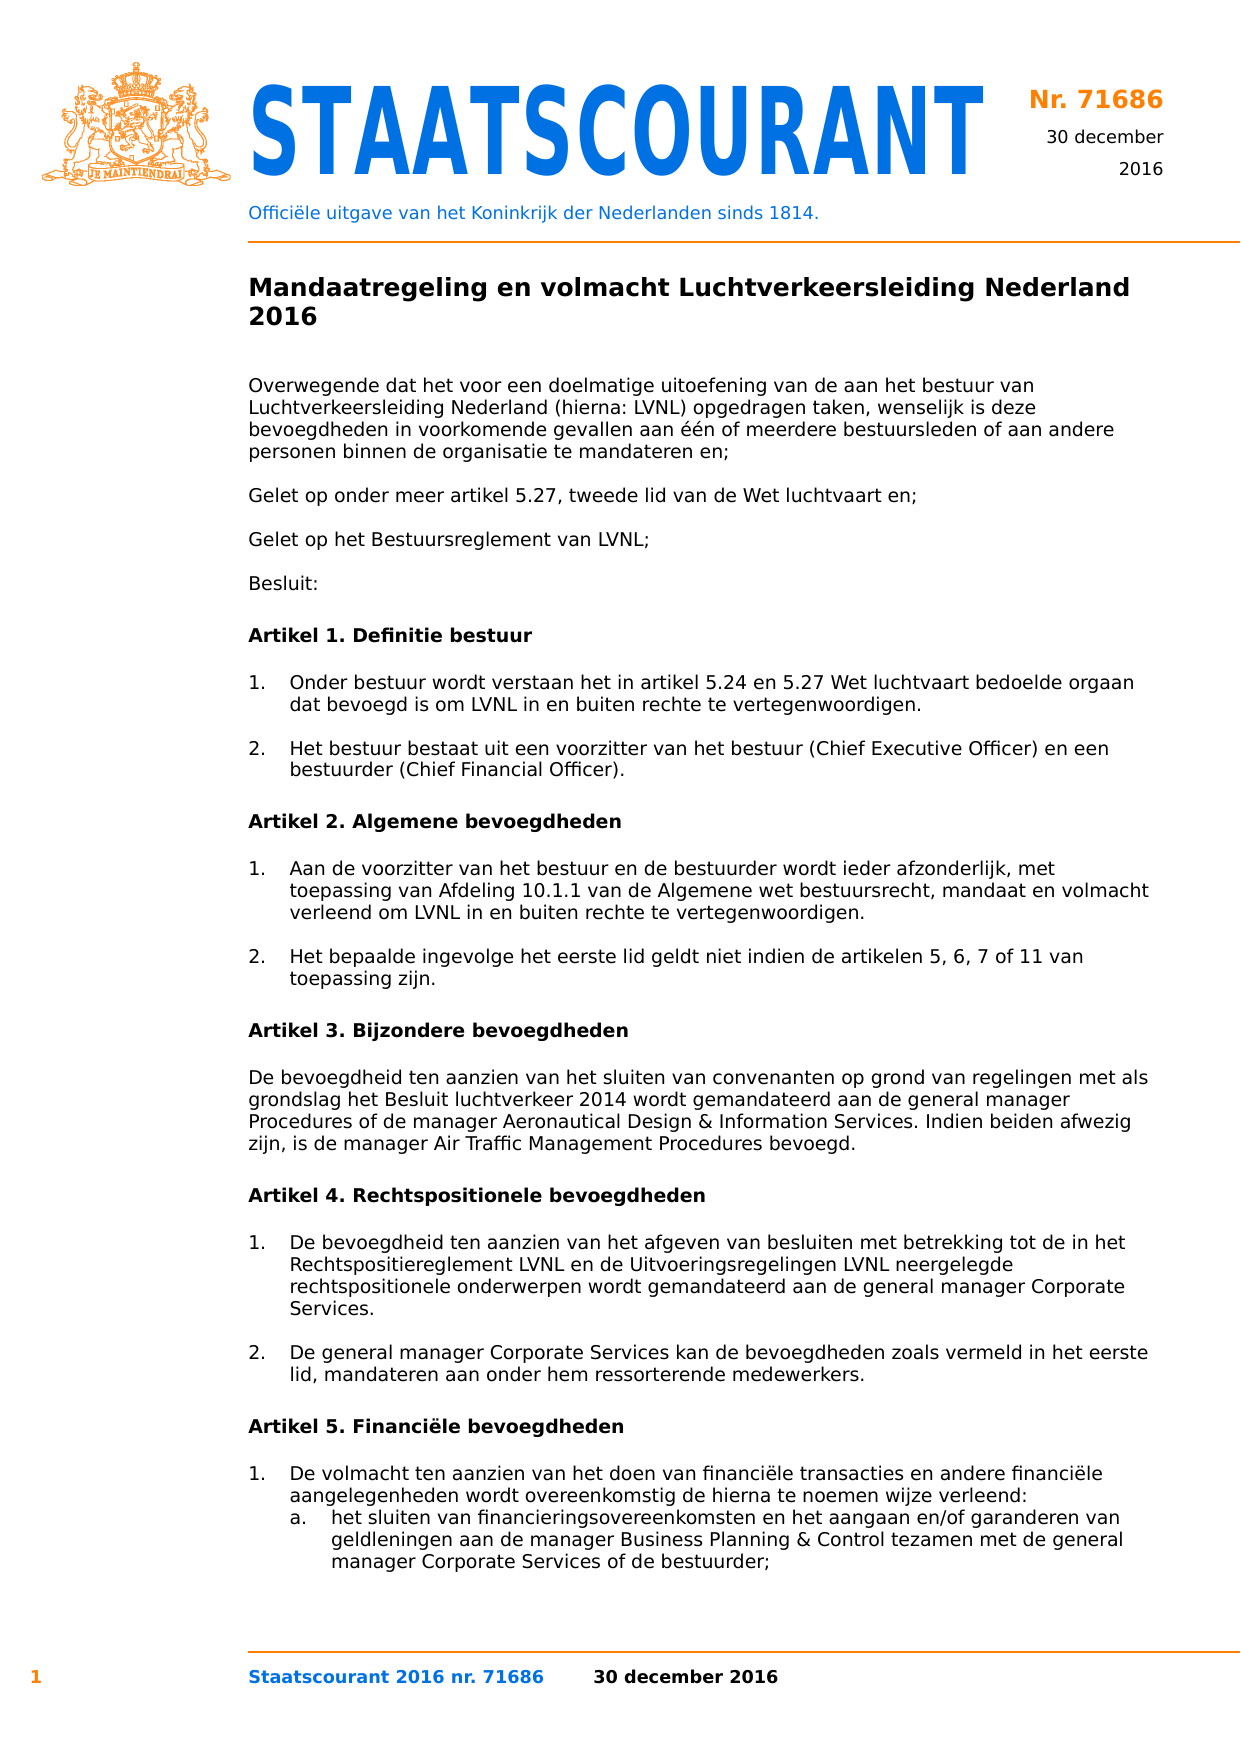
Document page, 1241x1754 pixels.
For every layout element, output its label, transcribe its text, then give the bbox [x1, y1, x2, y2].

text De bevoegdheid ten aanzien van het sluiten van convenanten op grond van regelingen met als grondslag het Besluit luchtverkeer 2014 wordt gemandateerd aan de general manager Procedures of de manager Aeronautical Design & Information Services. Indien beiden afwezig zijn, is de manager Air Traffic Management Procedures bevoegd. [248, 1067, 1163, 1155]
table_cell Officiële uitgave van het Koninkrijk der Nederlanden sinds 1814. [248, 203, 1240, 241]
text 1. Onder bestuur wordt verstaan het in artikel 5.24 en 5.27 Wet luchtvaart bedoelde orgaan dat bevoegd is om LVNL in en buiten rechte te vertegenwoordigen. [248, 672, 1163, 716]
table_header Nr. 71686 [998, 62, 1240, 121]
text Gelet op het Bestuursreglement van LVNL; [248, 529, 1163, 551]
text Overwegende dat het voor een doelmatige uitoefening van de aan het bestuur van Luchtverkeersleiding Nederland (hierna: LVNL) opgedragen taken, wenselijk is deze bevoegdheden in voorkomende gevallen aan één of meerdere bestuursleden of aan andere personen binnen de organisatie te mandateren en; [248, 375, 1163, 463]
table_header STAATSCOURANT [248, 62, 998, 203]
text Gelet op onder meer artikel 5.27, tweede lid van de Wet luchtvaart en; [248, 485, 1163, 507]
subtitle Artikel 2. Algemene bevoegdheden [248, 811, 1163, 833]
table_header [25, 62, 248, 241]
text 1. De bevoegdheid ten aanzien van het afgeven van besluiten met betrekking tot de in het Rechtspositiereglement LVNL en de Uitvoeringsregelingen LVNL neergelegde rechtspositionele onderwerpen wordt gemandateerd aan de general manager Corporate Services. [248, 1232, 1163, 1320]
table_cell 2016 [998, 153, 1240, 203]
subtitle Artikel 3. Bijzondere bevoegdheden [248, 1020, 1163, 1042]
picture [41, 62, 231, 186]
text Besluit: [248, 573, 1163, 594]
subtitle Artikel 1. Definitie bestuur [248, 624, 1163, 647]
text 1. Aan de voorzitter van het bestuur en de bestuurder wordt ieder afzonderlijk, met toepassing van Afdeling 10.1.1 van de Algemene wet bestuursrecht, mandaat en volmacht verleend om LVNL in en buiten rechte te vertegenwoordigen. [248, 858, 1163, 924]
text a. het sluiten van financieringsovereenkomsten en het aangaan en/of garanderen van geldleningen aan de manager Business Planning & Control tezamen met de general manager Corporate Services of de bestuurder; [289, 1507, 1163, 1573]
subtitle Artikel 4. Rechtspositionele bevoegdheden [248, 1185, 1163, 1207]
subtitle Mandaatregeling en volmacht Luchtverkeersleiding Nederland 2016 [248, 273, 1163, 331]
text 2. De general manager Corporate Services kan de bevoegdheden zoals vermeld in het eerste lid, mandateren aan onder hem ressorterende medewerkers. [248, 1342, 1163, 1386]
text 2. Het bepaalde ingevolge het eerste lid geldt niet indien de artikelen 5, 6, 7 of 11 van toepassing zijn. [248, 946, 1163, 990]
table_cell 30 december [998, 121, 1240, 153]
text 1. De volmacht ten aanzien van het doen van financiële transacties en andere financiële aangelegenheden wordt overeenkomstig de hierna te noemen wijze verleend: [248, 1463, 1163, 1507]
text 2. Het bestuur bestaat uit een voorzitter van het bestuur (Chief Executive Officer) en een bestuurder (Chief Financial Officer). [248, 737, 1163, 781]
subtitle Artikel 5. Financiële bevoegdheden [248, 1416, 1163, 1438]
